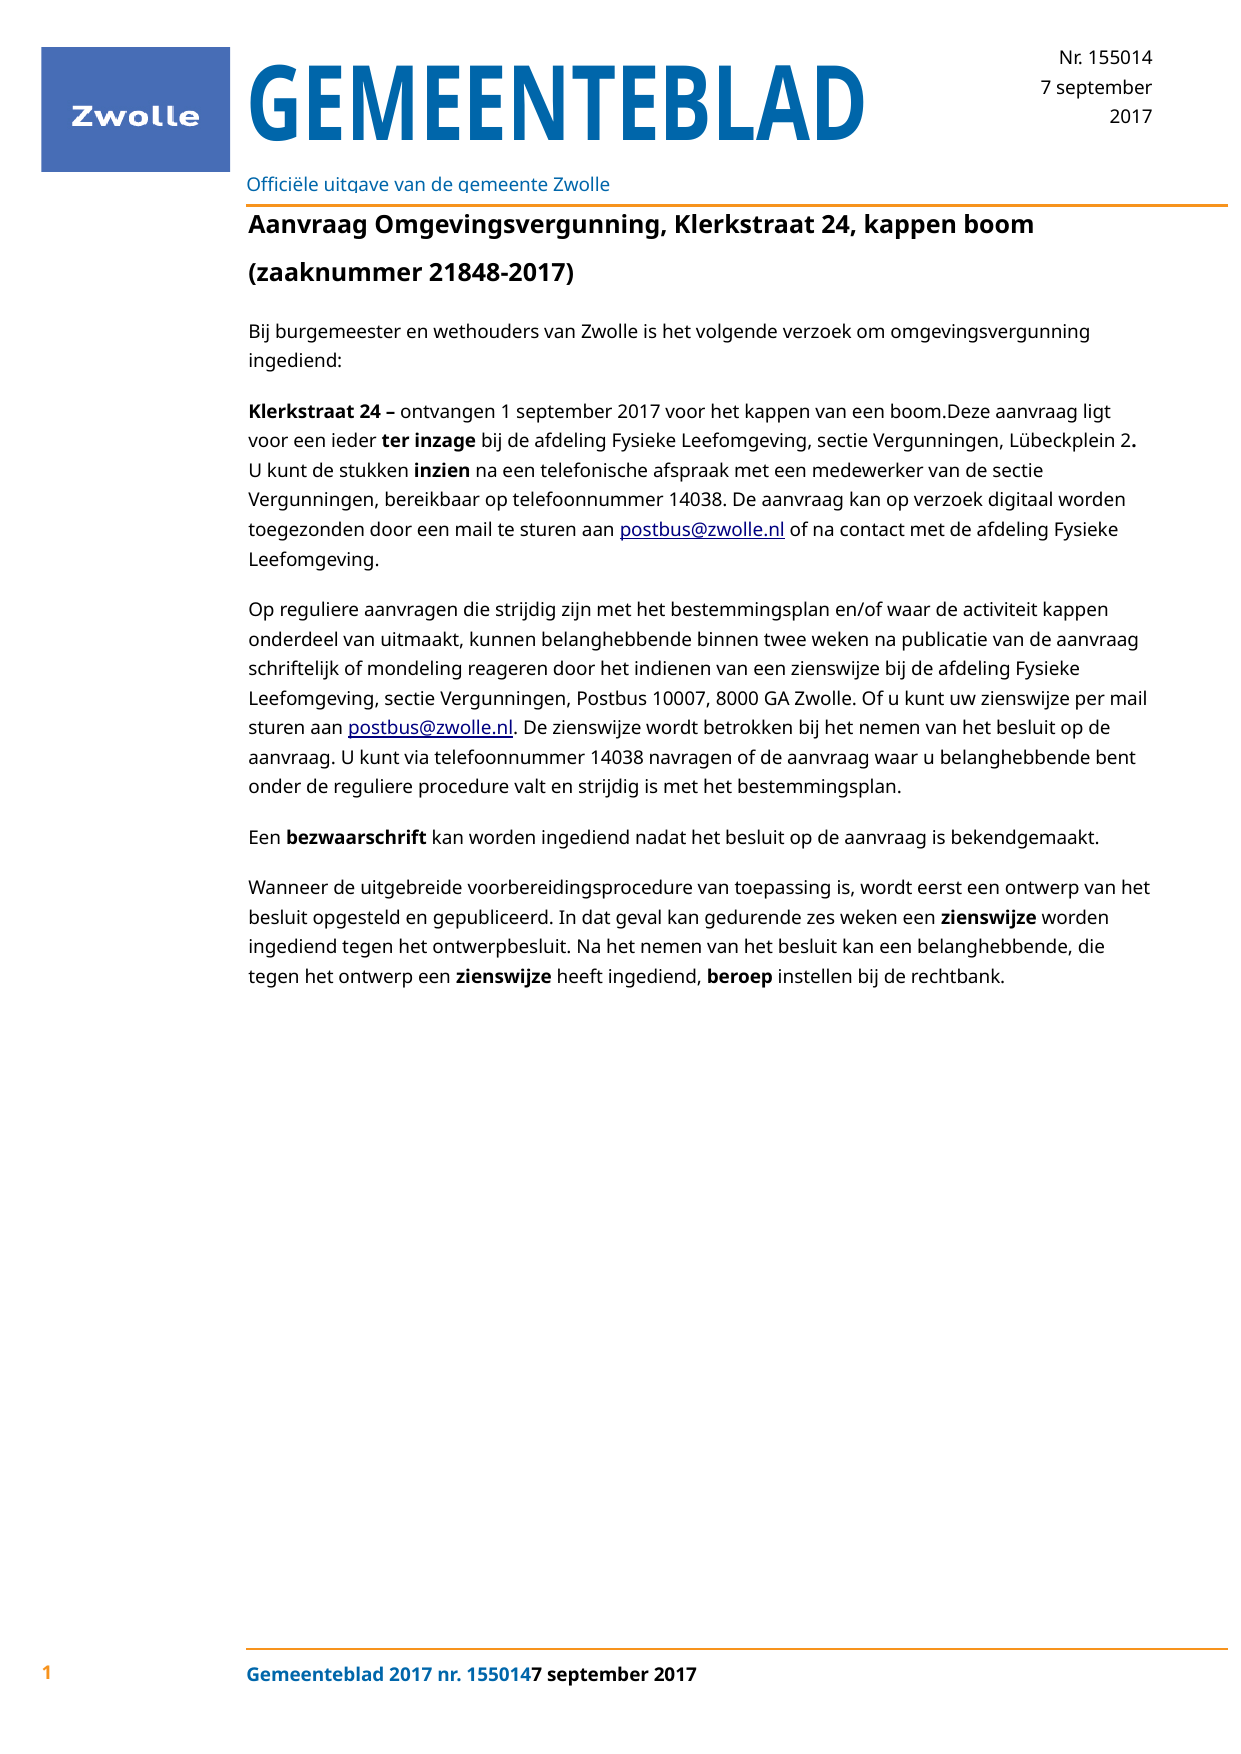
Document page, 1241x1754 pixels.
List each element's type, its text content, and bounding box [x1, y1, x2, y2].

text Een bezwaarschrift kan worden ingediend nadat het besluit op de aanvraag is bekendgemaakt. [248, 824, 1152, 850]
text Bij burgemeester en wethouders van Zwolle is het volgende verzoek om omgevingsvergunning ingediend: [248, 318, 1152, 373]
text Klerkstraat 24 – ontvangen 1 september 2017 voor het kappen van een boom.Deze aanvraag ligt voor een ieder ter inzage bij de afdeling Fysieke Leefomgeving, sectie Vergunningen, Lübeckplein 2. U kunt de stukken inzien na een telefonische afspraak met een medewerker van de sectie Vergunningen, bereikbaar op telefoonnummer 14038. De aanvraag kan op verzoek digitaal worden toegezonden door een mail te sturen aan postbus@zwolle.nl of na contact met de afdeling Fysieke Leefomgeving. [248, 398, 1152, 572]
text Wanneer de uitgebreide voorbereidingsprocedure van toepassing is, wordt eerst een ontwerp van het besluit opgesteld en gepubliceerd. In dat geval kan gedurende zes weken een zienswijze worden ingediend tegen het ontwerpbesluit. Na het nemen van het besluit kan een belanghebbende, die tegen het ontwerp een zienswijze heeft ingediend, beroep instellen bij de rechtbank. [248, 874, 1152, 989]
picture [41, 47, 231, 172]
text Aanvraag Omgevingsvergunning, Klerkstraat 24, kappen boom (zaaknummer 21848-2017) [248, 207, 1152, 288]
text Op reguliere aanvragen die strijdig zijn met het bestemmingsplan en/of waar de activiteit kappen onderdeel van uitmaakt, kunnen belanghebbende binnen twee weken na publicatie van de aanvraag schriftelijk of mondeling reageren door het indienen van een zienswijze bij de afdeling Fysieke Leefomgeving, sectie Vergunningen, Postbus 10007, 8000 GA Zwolle. Of u kunt uw zienswijze per mail sturen aan postbus@zwolle.nl. De zienswijze wordt betrokken bij het nemen van het besluit op de aanvraag. U kunt via telefoonnummer 14038 navragen of de aanvraag waar u belanghebbende bent onder de reguliere procedure valt en strijdig is met het bestemmingsplan. [248, 596, 1152, 799]
